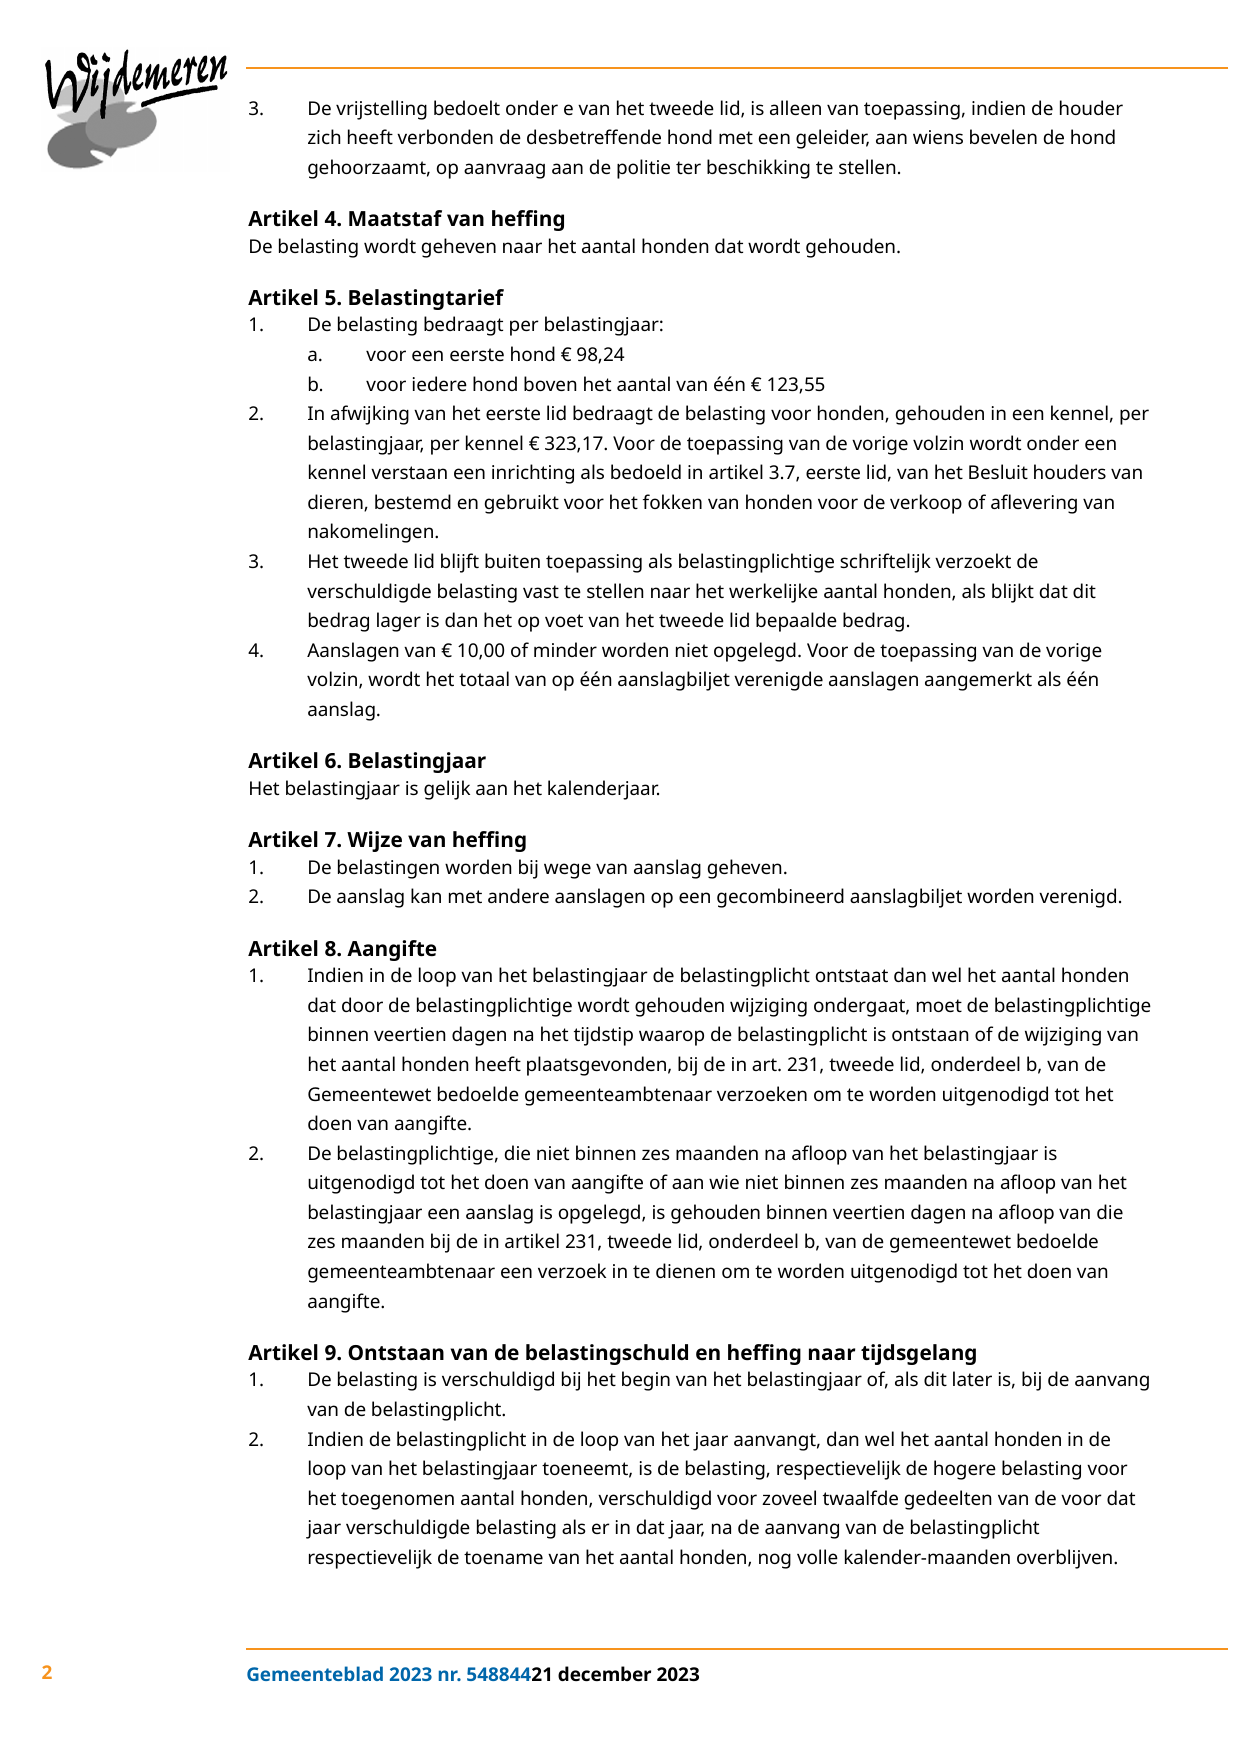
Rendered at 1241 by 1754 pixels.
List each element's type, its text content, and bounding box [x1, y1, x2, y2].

text Artikel 7. Wijze van heffing [248, 826, 1152, 854]
text Het belastingjaar is gelijk aan het kalenderjaar. [248, 775, 1152, 801]
text De belasting wordt geheven naar het aantal honden dat wordt gehouden. [248, 233, 1152, 258]
list De belastingplichtige, die niet binnen zes maanden na afloop van het belastingjaar is uitgenodigd tot het doen van aangifte of aan wie niet binnen zes maanden na afloop van het belastingjaar een aanslag is opgelegd, is gehouden binnen veertien dagen na afloop van die zes maanden bij de in artikel 231, tweede lid, onderdeel b, van de gemeentewet bedoelde gemeenteambtenaar een verzoek in te dienen om te worden uitgenodigd tot het doen van aangifte. [248, 1140, 1152, 1313]
list voor iedere hond boven het aantal van één € 123,55 [307, 371, 1152, 397]
text Artikel 4. Maatstaf van heffing [248, 204, 1152, 233]
text Artikel 5. Belastingtarief [248, 283, 1152, 312]
list In afwijking van het eerste lid bedraagt de belasting voor honden, gehouden in een kennel, per belastingjaar, per kennel € 323,17. Voor de toepassing van de vorige volzin wordt onder een kennel verstaan een inrichting als bedoeld in artikel 3.7, eerste lid, van het Besluit houders van dieren, bestemd en gebruikt voor het fokken van honden voor de verkoop of aflevering van nakomelingen. [248, 400, 1152, 544]
list De vrijstelling bedoelt onder e van het tweede lid, is alleen van toepassing, indien de houder zich heeft verbonden de desbetreffende hond met een geleider, aan wiens bevelen de hond gehoorzaamt, op aanvraag aan de politie ter beschikking te stellen. [248, 95, 1152, 180]
text Artikel 8. Aangifte [248, 934, 1152, 962]
picture [41, 47, 231, 172]
list Het tweede lid blijft buiten toepassing als belastingplichtige schriftelijk verzoekt de verschuldigde belasting vast te stellen naar het werkelijke aantal honden, als blijkt dat dit bedrag lager is dan het op voet van het tweede lid bepaalde bedrag. [248, 548, 1152, 633]
list voor een eerste hond € 98,24 [307, 341, 1152, 367]
list De belasting is verschuldigd bij het begin van het belastingjaar of, als dit later is, bij de aanvang van de belastingplicht. [248, 1367, 1152, 1422]
list Indien in de loop van het belastingjaar de belastingplicht ontstaat dan wel het aantal honden dat door de belastingplichtige wordt gehouden wijziging ondergaat, moet de belastingplichtige binnen veertien dagen na het tijdstip waarop de belastingplicht is ontstaan of de wijziging van het aantal honden heeft plaatsgevonden, bij de in art. 231, tweede lid, onderdeel b, van de Gemeentewet bedoelde gemeenteambtenaar verzoeken om te worden uitgenodigd tot het doen van aangifte. [248, 962, 1152, 1136]
list De belastingen worden bij wege van aanslag geheven. [248, 854, 1152, 880]
text Artikel 6. Belastingjaar [248, 747, 1152, 775]
list Aanslagen van € 10,00 of minder worden niet opgelegd. Voor de toepassing van de vorige volzin, wordt het totaal van op één aanslagbiljet verenigde aanslagen aangemerkt als één aanslag. [248, 637, 1152, 722]
list De aanslag kan met andere aanslagen op een gecombineerd aanslagbiljet worden verenigd. [248, 883, 1152, 909]
list De belasting bedraagt per belastingjaar: [248, 312, 1152, 337]
list Indien de belastingplicht in de loop van het jaar aanvangt, dan wel het aantal honden in de loop van het belastingjaar toeneemt, is de belasting, respectievelijk de hogere belasting voor het toegenomen aantal honden, verschuldigd voor zoveel twaalfde gedeelten van de voor dat jaar verschuldigde belasting als er in dat jaar, na de aanvang van de belastingplicht respectievelijk de toename van het aantal honden, nog volle kalender-maanden overblijven. [248, 1426, 1152, 1570]
text Artikel 9. Ontstaan van de belastingschuld en heffing naar tijdsgelang [248, 1338, 1152, 1367]
